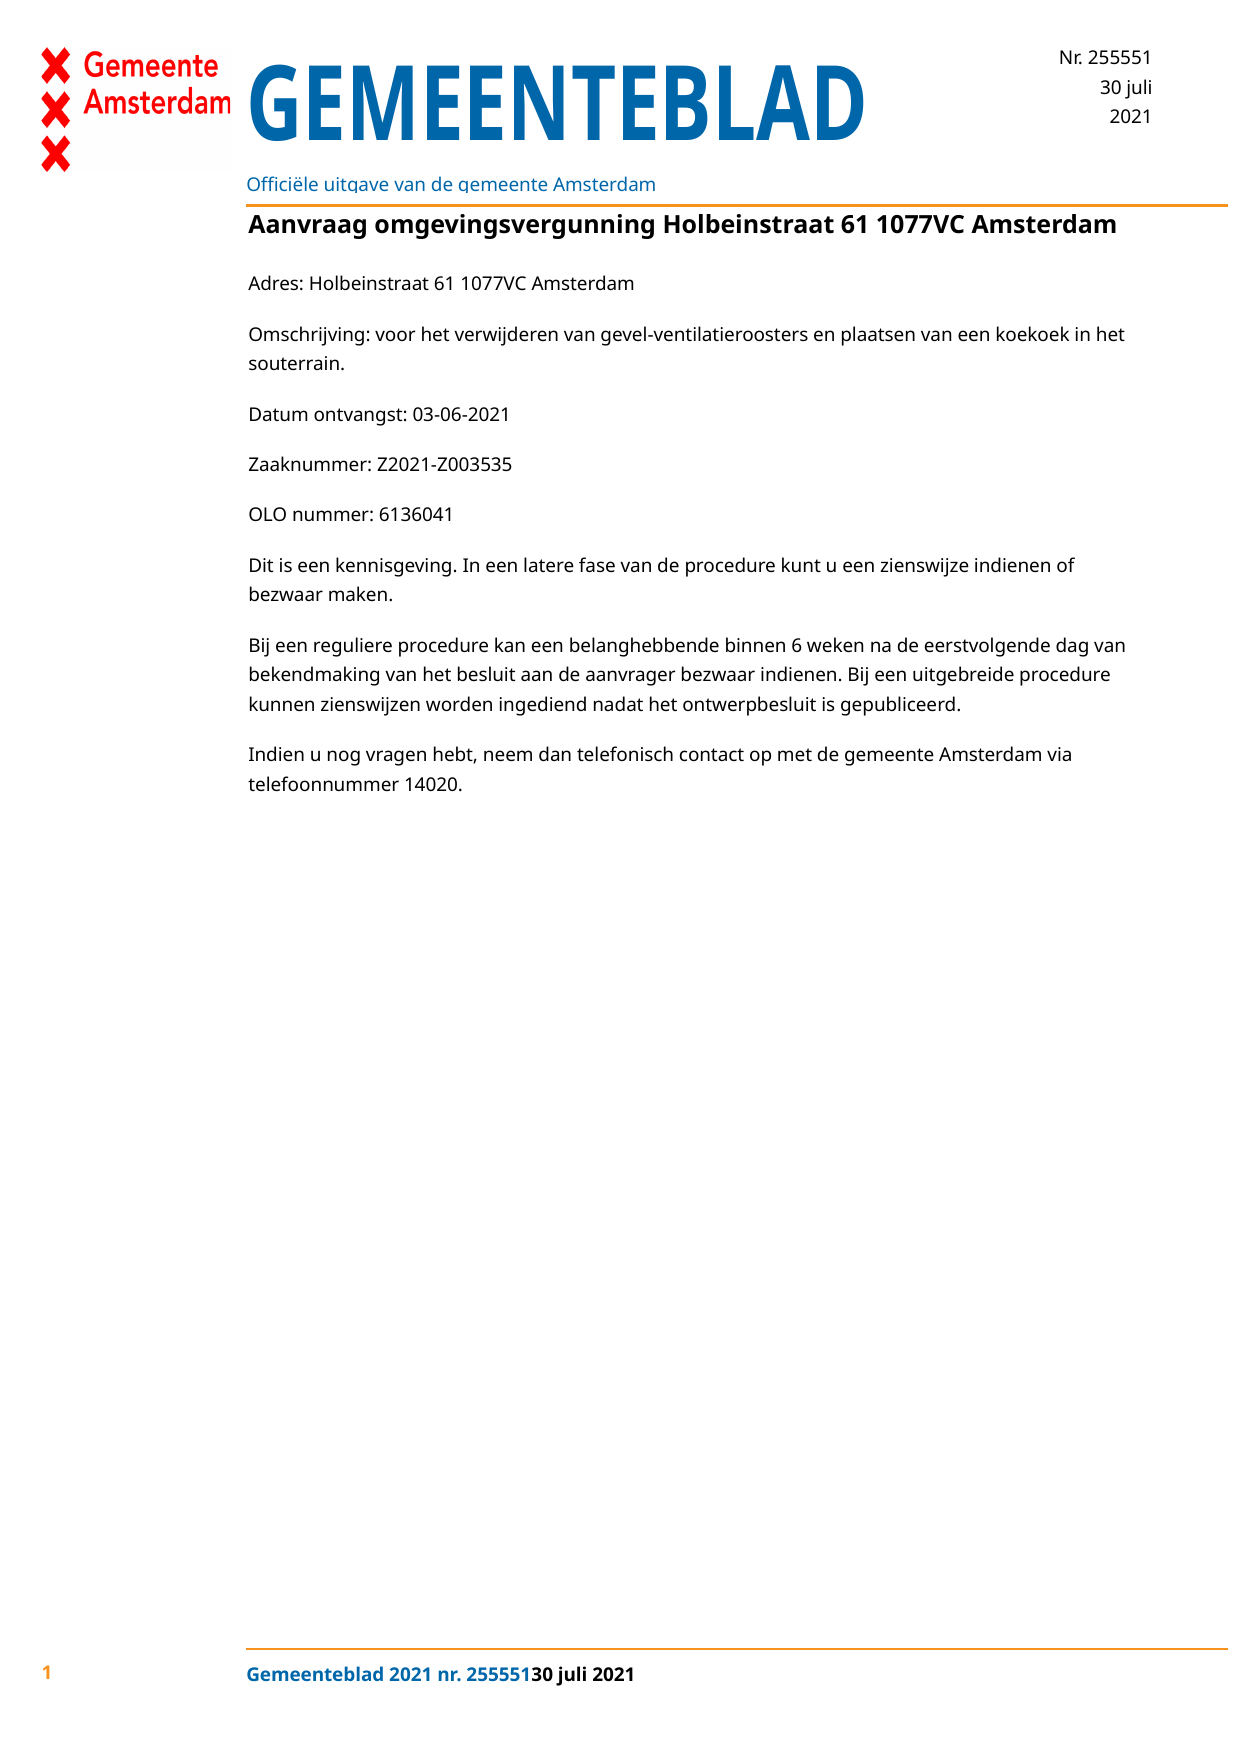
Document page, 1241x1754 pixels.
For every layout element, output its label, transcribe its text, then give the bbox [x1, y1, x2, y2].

text Omschrijving: voor het verwijderen van gevel-ventilatieroosters en plaatsen van een koekoek in het souterrain. [248, 321, 1152, 376]
text Bij een reguliere procedure kan een belanghebbende binnen 6 weken na de eerstvolgende dag van bekendmaking van het besluit aan de aanvrager bezwaar indienen. Bij een uitgebreide procedure kunnen zienswijzen worden ingediend nadat het ontwerpbesluit is gepubliceerd. [248, 632, 1152, 717]
text OLO nummer: 6136041 [248, 502, 1152, 527]
picture [41, 47, 231, 172]
text Zaaknummer: Z2021-Z003535 [248, 451, 1152, 477]
text Adres: Holbeinstraat 61 1077VC Amsterdam [248, 270, 1152, 296]
text Aanvraag omgevingsvergunning Holbeinstraat 61 1077VC Amsterdam [248, 207, 1152, 241]
text Datum ontvangst: 03-06-2021 [248, 401, 1152, 426]
text Indien u nog vragen hebt, neem dan telefonisch contact op met de gemeente Amsterdam via telefoonnummer 14020. [248, 742, 1152, 797]
text Dit is een kennisgeving. In een latere fase van de procedure kunt u een zienswijze indienen of bezwaar maken. [248, 552, 1152, 607]
